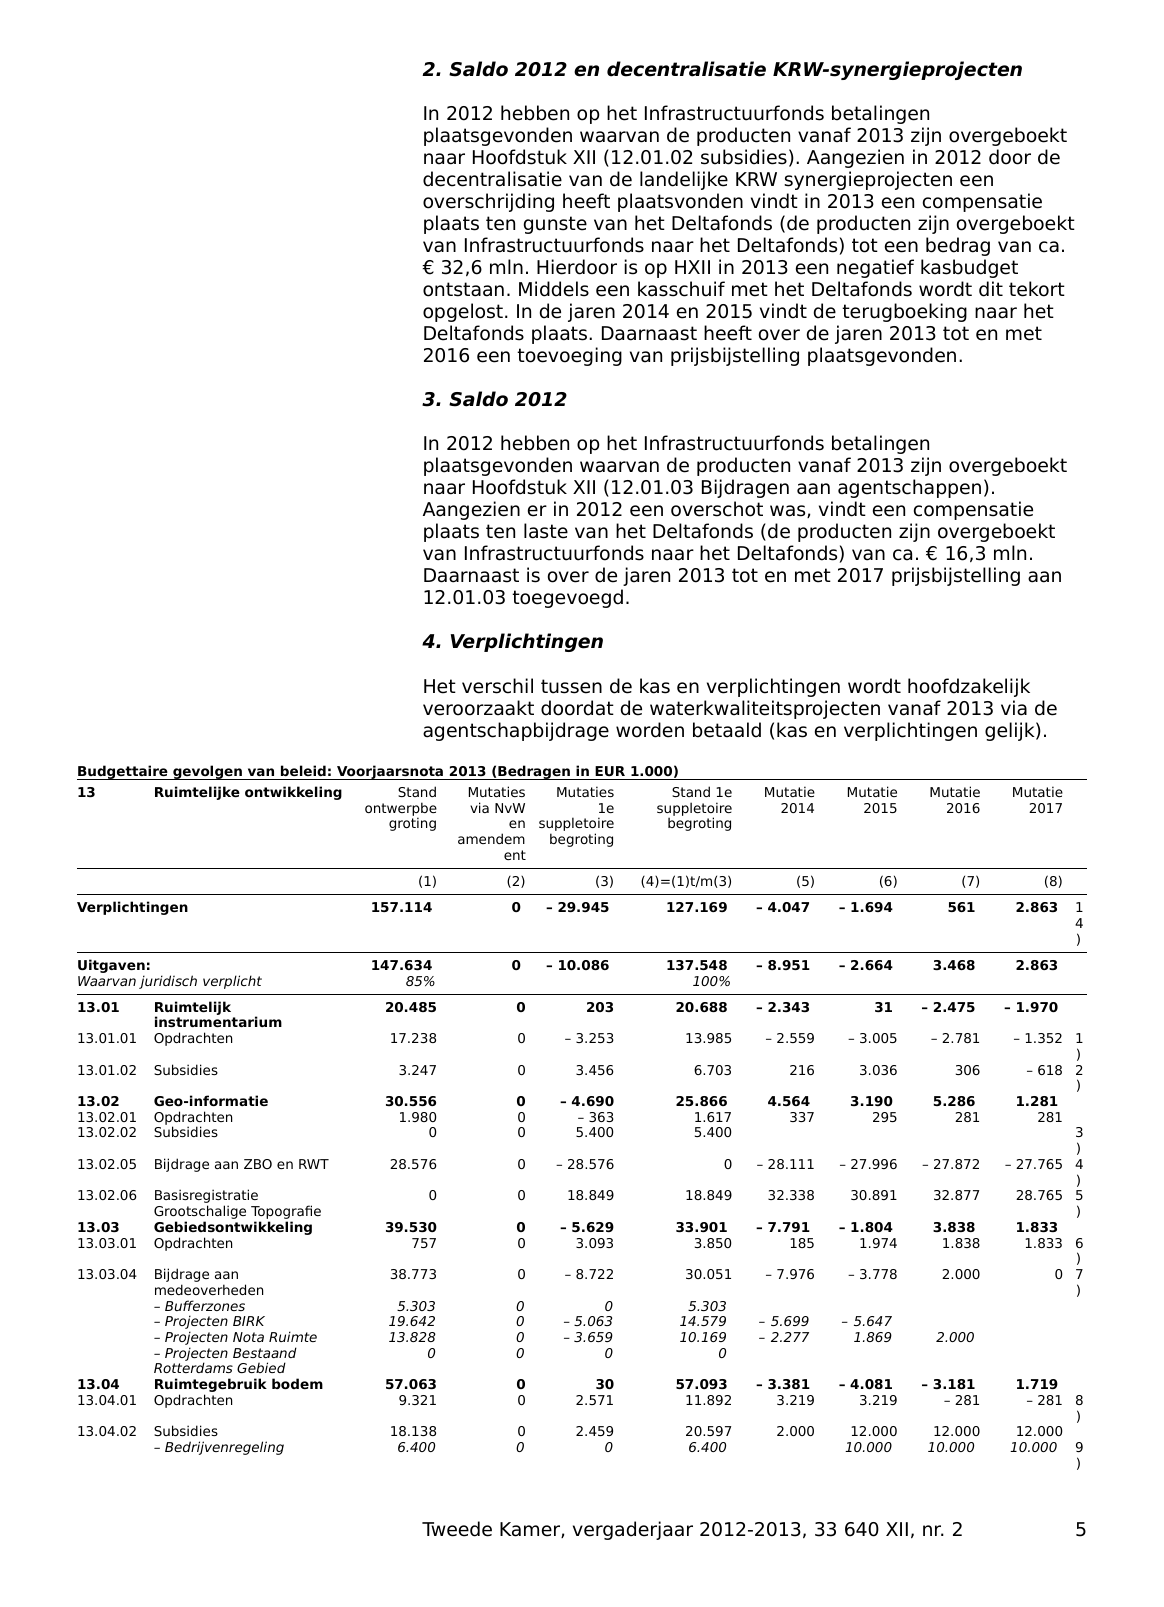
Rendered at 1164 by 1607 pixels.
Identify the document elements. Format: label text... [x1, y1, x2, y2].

table_cell 14) [1069, 895, 1087, 952]
table_cell – Projecten Bestaand Rotterdams Gebied [148, 1346, 354, 1377]
table_cell 30.556 [354, 1094, 443, 1109]
table_cell 127.169 [620, 895, 738, 952]
table_cell 3.838 [904, 1220, 986, 1235]
table_cell – 2.475 [904, 995, 986, 1031]
table_cell 0 [443, 1157, 531, 1188]
table_cell – 5.647 [821, 1314, 903, 1330]
table_cell 13 [77, 780, 148, 868]
table_cell – 2.664 [821, 953, 903, 973]
table_cell [904, 1314, 986, 1330]
table_cell [443, 973, 531, 994]
table_cell 20.485 [354, 995, 443, 1031]
table_cell 13.01.01 [77, 1031, 148, 1062]
table_cell 13.04.02 [77, 1424, 148, 1440]
text In 2012 hebben op het Infrastructuurfonds betalingen plaatsgevonden waarvan de producten vanaf 2013 zijn overgeboekt naar Hoofdstuk XII (12.01.03 Bijdragen aan agentschappen). Aangezien er in 2012 een overschot was, vindt een compensatie plaats ten laste van het Deltafonds (de producten zijn overgeboekt van Infrastructuurfonds naar het Deltafonds) van ca. € 16,3 mln. [422, 433, 1087, 565]
table_cell 30.891 [821, 1188, 903, 1220]
table_cell 3.093 [531, 1235, 620, 1267]
table_cell [1069, 1110, 1087, 1125]
table_cell 4) [1069, 1157, 1087, 1188]
table_cell – 2.781 [904, 1031, 986, 1062]
table_cell 13.03 [77, 1220, 148, 1235]
table_cell 13.02.05 [77, 1157, 148, 1188]
table_cell 3.219 [738, 1393, 821, 1424]
table_cell [148, 869, 354, 894]
table_cell 0 [443, 1330, 531, 1346]
table_cell [1069, 780, 1087, 868]
table_cell 57.063 [354, 1377, 443, 1393]
table_cell 2) [1069, 1063, 1087, 1094]
table_cell 100% [620, 973, 738, 994]
table_cell [77, 1314, 148, 1330]
table_cell [738, 1125, 821, 1157]
table_cell 0 [354, 1346, 443, 1377]
table_cell [77, 1440, 148, 1471]
table_cell 7) [1069, 1267, 1087, 1298]
table_cell [821, 1125, 903, 1157]
table_cell 1.833 [986, 1235, 1069, 1267]
table_cell 0 [443, 1424, 531, 1440]
table_cell Subsidies [148, 1125, 354, 1157]
table_cell Subsidies [148, 1063, 354, 1094]
table_cell 295 [821, 1110, 903, 1125]
table_cell – 3.778 [821, 1267, 903, 1298]
table_cell 5.400 [620, 1125, 738, 1157]
table_cell 1.833 [986, 1220, 1069, 1235]
table_cell 5.303 [620, 1298, 738, 1314]
table_cell [986, 1298, 1069, 1314]
table_cell [77, 1298, 148, 1314]
table_cell Bijdrage aan medeoverheden [148, 1267, 354, 1298]
table_cell – 2.343 [738, 995, 821, 1031]
table_cell [904, 1125, 986, 1157]
table_cell – 27.872 [904, 1157, 986, 1188]
table_cell (7) [904, 869, 986, 894]
table_cell – 29.945 [531, 895, 620, 952]
table_cell 216 [738, 1063, 821, 1094]
table_cell – 8.951 [738, 953, 821, 973]
table_cell [821, 1298, 903, 1314]
table_cell 30 [531, 1377, 620, 1393]
table_cell 39.530 [354, 1220, 443, 1235]
table_cell 0 [443, 1125, 531, 1157]
table_cell 2.863 [986, 895, 1069, 952]
table_cell 12.000 [986, 1424, 1069, 1440]
table_cell Opdrachten [148, 1110, 354, 1125]
table_cell [1069, 1346, 1087, 1377]
table_cell 6.400 [354, 1440, 443, 1471]
table_cell 757 [354, 1235, 443, 1267]
table_cell 306 [904, 1063, 986, 1094]
table_cell [1069, 1298, 1087, 1314]
table_cell 13.02 [77, 1094, 148, 1109]
table_cell – 3.005 [821, 1031, 903, 1062]
table_cell [986, 1346, 1069, 1377]
table_cell 13.04.01 [77, 1393, 148, 1424]
table_cell – 7.976 [738, 1267, 821, 1298]
table_cell 8) [1069, 1393, 1087, 1424]
table_cell 3.219 [821, 1393, 903, 1424]
table_cell 10.000 [904, 1440, 986, 1471]
table_cell Gebiedsontwikkeling [148, 1220, 354, 1235]
table_cell [1069, 1330, 1087, 1346]
table_cell 0 [443, 1393, 531, 1424]
table_cell 0 [443, 1031, 531, 1062]
table_cell 0 [531, 1440, 620, 1471]
table_cell – 5.699 [738, 1314, 821, 1330]
table_cell 9) [1069, 1440, 1087, 1471]
table_cell 13.02.02 [77, 1125, 148, 1157]
table_cell Ruimtegebruik bodem [148, 1377, 354, 1393]
table_cell (1) [354, 869, 443, 894]
table_cell 30.051 [620, 1267, 738, 1298]
table_cell (8) [986, 869, 1069, 894]
subtitle 3. Saldo 2012 [422, 389, 1087, 411]
table_cell 5.286 [904, 1094, 986, 1109]
table_cell 3.456 [531, 1063, 620, 1094]
table_cell 2.000 [904, 1330, 986, 1346]
table_cell 13.02.01 [77, 1110, 148, 1125]
table_cell – 1.352 [986, 1031, 1069, 1062]
table_cell 561 [904, 895, 986, 952]
table_cell 281 [986, 1110, 1069, 1125]
subtitle 2. Saldo 2012 en decentralisatie KRW-synergieprojecten [422, 59, 1087, 81]
table_cell 0 [443, 1063, 531, 1094]
table_cell 1.869 [821, 1330, 903, 1346]
table_cell [1069, 1220, 1087, 1235]
table_cell 20.688 [620, 995, 738, 1031]
table_cell 19.642 [354, 1314, 443, 1330]
table_cell 0 [986, 1267, 1069, 1298]
table_cell 14.579 [620, 1314, 738, 1330]
table_cell – 4.047 [738, 895, 821, 952]
table_cell (4)=(1)t/m(3) [620, 869, 738, 894]
table_cell 6.703 [620, 1063, 738, 1094]
table_cell 0 [443, 1298, 531, 1314]
table_cell – 28.111 [738, 1157, 821, 1188]
table_cell Mutaties 1e suppletoire begroting [531, 780, 620, 868]
table_cell 1.281 [986, 1094, 1069, 1109]
table_cell – 5.063 [531, 1314, 620, 1330]
table_cell – 3.381 [738, 1377, 821, 1393]
table_cell [1069, 953, 1087, 973]
table_cell 32.338 [738, 1188, 821, 1220]
table_cell 0 [531, 1298, 620, 1314]
table_cell 4.564 [738, 1094, 821, 1109]
table_cell [531, 973, 620, 994]
table_cell 13.01 [77, 995, 148, 1031]
table_cell Mutatie 2014 [738, 780, 821, 868]
table_cell [738, 973, 821, 994]
table_cell [1069, 1314, 1087, 1330]
table_cell 2.000 [738, 1424, 821, 1440]
table_cell Subsidies [148, 1424, 354, 1440]
table_cell – 5.629 [531, 1220, 620, 1235]
table_cell Stand 1e suppletoire begroting [620, 780, 738, 868]
table_cell Mutatie 2015 [821, 780, 903, 868]
table_cell 28.576 [354, 1157, 443, 1188]
table_cell 3.468 [904, 953, 986, 973]
table_cell (3) [531, 869, 620, 894]
table_cell [1069, 1094, 1087, 1109]
table_cell [1069, 1424, 1087, 1440]
table_cell 6) [1069, 1235, 1087, 1267]
table_cell 0 [443, 1314, 531, 1330]
table_cell [77, 869, 148, 894]
table_cell 0 [443, 953, 531, 973]
table_cell [1069, 869, 1087, 894]
table_cell 28.765 [986, 1188, 1069, 1220]
table_cell [986, 1314, 1069, 1330]
table_cell 2.863 [986, 953, 1069, 973]
text Het verschil tussen de kas en verplichtingen wordt hoofdzakelijk veroorzaakt doordat de waterkwaliteitsprojecten vanaf 2013 via de agentschapbijdrage worden betaald (kas en verplichtingen gelijk). [422, 676, 1087, 741]
table_cell 0 [354, 1125, 443, 1157]
table_cell [1069, 1377, 1087, 1393]
table_cell 1.617 [620, 1110, 738, 1125]
table_cell – 618 [986, 1063, 1069, 1094]
table_cell 3.850 [620, 1235, 738, 1267]
table_cell 185 [738, 1235, 821, 1267]
table_cell – 8.722 [531, 1267, 620, 1298]
table_cell – 27.765 [986, 1157, 1069, 1188]
table_cell 32.877 [904, 1188, 986, 1220]
table_cell 3) [1069, 1125, 1087, 1157]
table_cell 2.459 [531, 1424, 620, 1440]
table_cell 2.000 [904, 1267, 986, 1298]
table_cell [738, 1440, 821, 1471]
table_cell 12.000 [821, 1424, 903, 1440]
table_cell 1) [1069, 1031, 1087, 1062]
table_cell 18.849 [620, 1188, 738, 1220]
table_cell [1069, 995, 1087, 1031]
table_cell Waarvan juridisch verplicht [77, 973, 354, 994]
table_cell Mutatie 2016 [904, 780, 986, 868]
table_cell [77, 1346, 148, 1377]
table_cell – 3.181 [904, 1377, 986, 1393]
table_header Budgettaire gevolgen van beleid: Voorjaarsnota 2013 (Bedragen in EUR 1.000) [77, 763, 1087, 779]
table_cell [986, 973, 1069, 994]
table_cell Verplichtingen [77, 895, 354, 952]
table_cell Stand ontwerpbegroting [354, 780, 443, 868]
table_cell [904, 1298, 986, 1314]
table_cell 38.773 [354, 1267, 443, 1298]
table_cell – 3.659 [531, 1330, 620, 1346]
table_cell 3.190 [821, 1094, 903, 1109]
table_cell – 1.970 [986, 995, 1069, 1031]
table_cell 10.000 [986, 1440, 1069, 1471]
table_cell 137.548 [620, 953, 738, 973]
table_cell [738, 1298, 821, 1314]
table_cell Basisregistratie Grootschalige Topografie [148, 1188, 354, 1220]
table_cell – 3.253 [531, 1031, 620, 1062]
table_cell 5.303 [354, 1298, 443, 1314]
table_cell [986, 1330, 1069, 1346]
table_cell 203 [531, 995, 620, 1031]
table_cell Uitgaven: [77, 953, 354, 973]
table_cell – 1.694 [821, 895, 903, 952]
table_cell – 2.559 [738, 1031, 821, 1062]
table_cell 0 [443, 1188, 531, 1220]
table_cell 13.828 [354, 1330, 443, 1346]
table_cell – Projecten BIRK [148, 1314, 354, 1330]
table_cell 5) [1069, 1188, 1087, 1220]
table_cell 0 [443, 1440, 531, 1471]
table_cell 0 [620, 1346, 738, 1377]
table_cell – 1.804 [821, 1220, 903, 1235]
table_cell 147.634 [354, 953, 443, 973]
table_cell 13.01.02 [77, 1063, 148, 1094]
table_cell Opdrachten [148, 1235, 354, 1267]
table_cell Mutaties via NvW en amendement [443, 780, 531, 868]
table_cell 1.974 [821, 1235, 903, 1267]
table_cell 0 [354, 1188, 443, 1220]
table_cell [821, 973, 903, 994]
table_cell – 4.690 [531, 1094, 620, 1109]
table_cell (5) [738, 869, 821, 894]
table_cell – 363 [531, 1110, 620, 1125]
table_cell 57.093 [620, 1377, 738, 1393]
table_cell 0 [443, 1220, 531, 1235]
table_cell [1069, 973, 1087, 994]
table_cell – 27.996 [821, 1157, 903, 1188]
table_cell 13.02.06 [77, 1188, 148, 1220]
table_cell 17.238 [354, 1031, 443, 1062]
table_cell 0 [443, 1235, 531, 1267]
table_cell 20.597 [620, 1424, 738, 1440]
table_cell 2.571 [531, 1393, 620, 1424]
text Daarnaast is over de jaren 2013 tot en met 2017 prijsbijstelling aan 12.01.03 toegevoegd. [422, 565, 1087, 609]
table_cell – Projecten Nota Ruimte [148, 1330, 354, 1346]
table_cell Ruimtelijk instrumentarium [148, 995, 354, 1031]
table_cell – 28.576 [531, 1157, 620, 1188]
table_cell 85% [354, 973, 443, 994]
table_cell 337 [738, 1110, 821, 1125]
text In 2012 hebben op het Infrastructuurfonds betalingen plaatsgevonden waarvan de producten vanaf 2013 zijn overgeboekt naar Hoofdstuk XII (12.01.02 subsidies). Aangezien in 2012 door de decentralisatie van de landelijke KRW synergieprojecten een overschrijding heeft plaatsvonden vindt in 2013 een compensatie plaats ten gunste van het Deltafonds (de producten zijn overgeboekt van Infrastructuurfonds naar het Deltafonds) tot een bedrag van ca. € 32,6 mln. Hierdoor is op HXII in 2013 een negatief kasbudget ontstaan. Middels een kasschuif met het Deltafonds wordt dit tekort opgelost. In de jaren 2014 en 2015 vindt de terugboeking naar het Deltafonds plaats. Daarnaast heeft over de jaren 2013 tot en met 2016 een toevoeging van prijsbijstelling plaatsgevonden. [422, 103, 1087, 367]
table_cell 13.985 [620, 1031, 738, 1062]
table_cell 1.719 [986, 1377, 1069, 1393]
table_cell – 2.277 [738, 1330, 821, 1346]
table_cell – 10.086 [531, 953, 620, 973]
table_cell 0 [443, 995, 531, 1031]
table_cell 0 [443, 1094, 531, 1109]
table_cell 0 [443, 1346, 531, 1377]
table_cell 18.849 [531, 1188, 620, 1220]
table_cell 3.036 [821, 1063, 903, 1094]
table_cell [986, 1125, 1069, 1157]
table_cell [77, 1330, 148, 1346]
table_cell 6.400 [620, 1440, 738, 1471]
table_cell – Bufferzones [148, 1298, 354, 1314]
table_cell 33.901 [620, 1220, 738, 1235]
table_cell 25.866 [620, 1094, 738, 1109]
table_cell 3.247 [354, 1063, 443, 1094]
table_cell 0 [620, 1157, 738, 1188]
table_cell (6) [821, 869, 903, 894]
table_cell 0 [443, 895, 531, 952]
table_cell [821, 1346, 903, 1377]
table_cell [904, 973, 986, 994]
table_cell [904, 1346, 986, 1377]
table_cell 0 [443, 1377, 531, 1393]
table_cell – 4.081 [821, 1377, 903, 1393]
table_cell – Bedrijvenregeling [148, 1440, 354, 1471]
table_cell 157.114 [354, 895, 443, 952]
table_cell Opdrachten [148, 1393, 354, 1424]
table_cell 12.000 [904, 1424, 986, 1440]
subtitle 4. Verplichtingen [422, 631, 1087, 653]
table_cell 1.980 [354, 1110, 443, 1125]
table_cell 13.03.01 [77, 1235, 148, 1267]
table_cell 0 [443, 1267, 531, 1298]
table_cell Ruimtelijke ontwikkeling [148, 780, 354, 868]
table_cell – 281 [986, 1393, 1069, 1424]
table_cell 10.000 [821, 1440, 903, 1471]
table_cell Geo-informatie [148, 1094, 354, 1109]
table_cell [738, 1346, 821, 1377]
table_cell Opdrachten [148, 1031, 354, 1062]
table_cell 10.169 [620, 1330, 738, 1346]
table_cell 0 [443, 1110, 531, 1125]
table_cell 1.838 [904, 1235, 986, 1267]
table_cell 13.03.04 [77, 1267, 148, 1298]
table_cell Mutatie 2017 [986, 780, 1069, 868]
table_cell 281 [904, 1110, 986, 1125]
table_cell (2) [443, 869, 531, 894]
table_cell 0 [531, 1346, 620, 1377]
table_cell 13.04 [77, 1377, 148, 1393]
table_cell Bijdrage aan ZBO en RWT [148, 1157, 354, 1188]
table_cell – 281 [904, 1393, 986, 1424]
table_cell 11.892 [620, 1393, 738, 1424]
table_cell 5.400 [531, 1125, 620, 1157]
table_cell – 7.791 [738, 1220, 821, 1235]
table_cell 9.321 [354, 1393, 443, 1424]
table_cell 18.138 [354, 1424, 443, 1440]
table_cell 31 [821, 995, 903, 1031]
